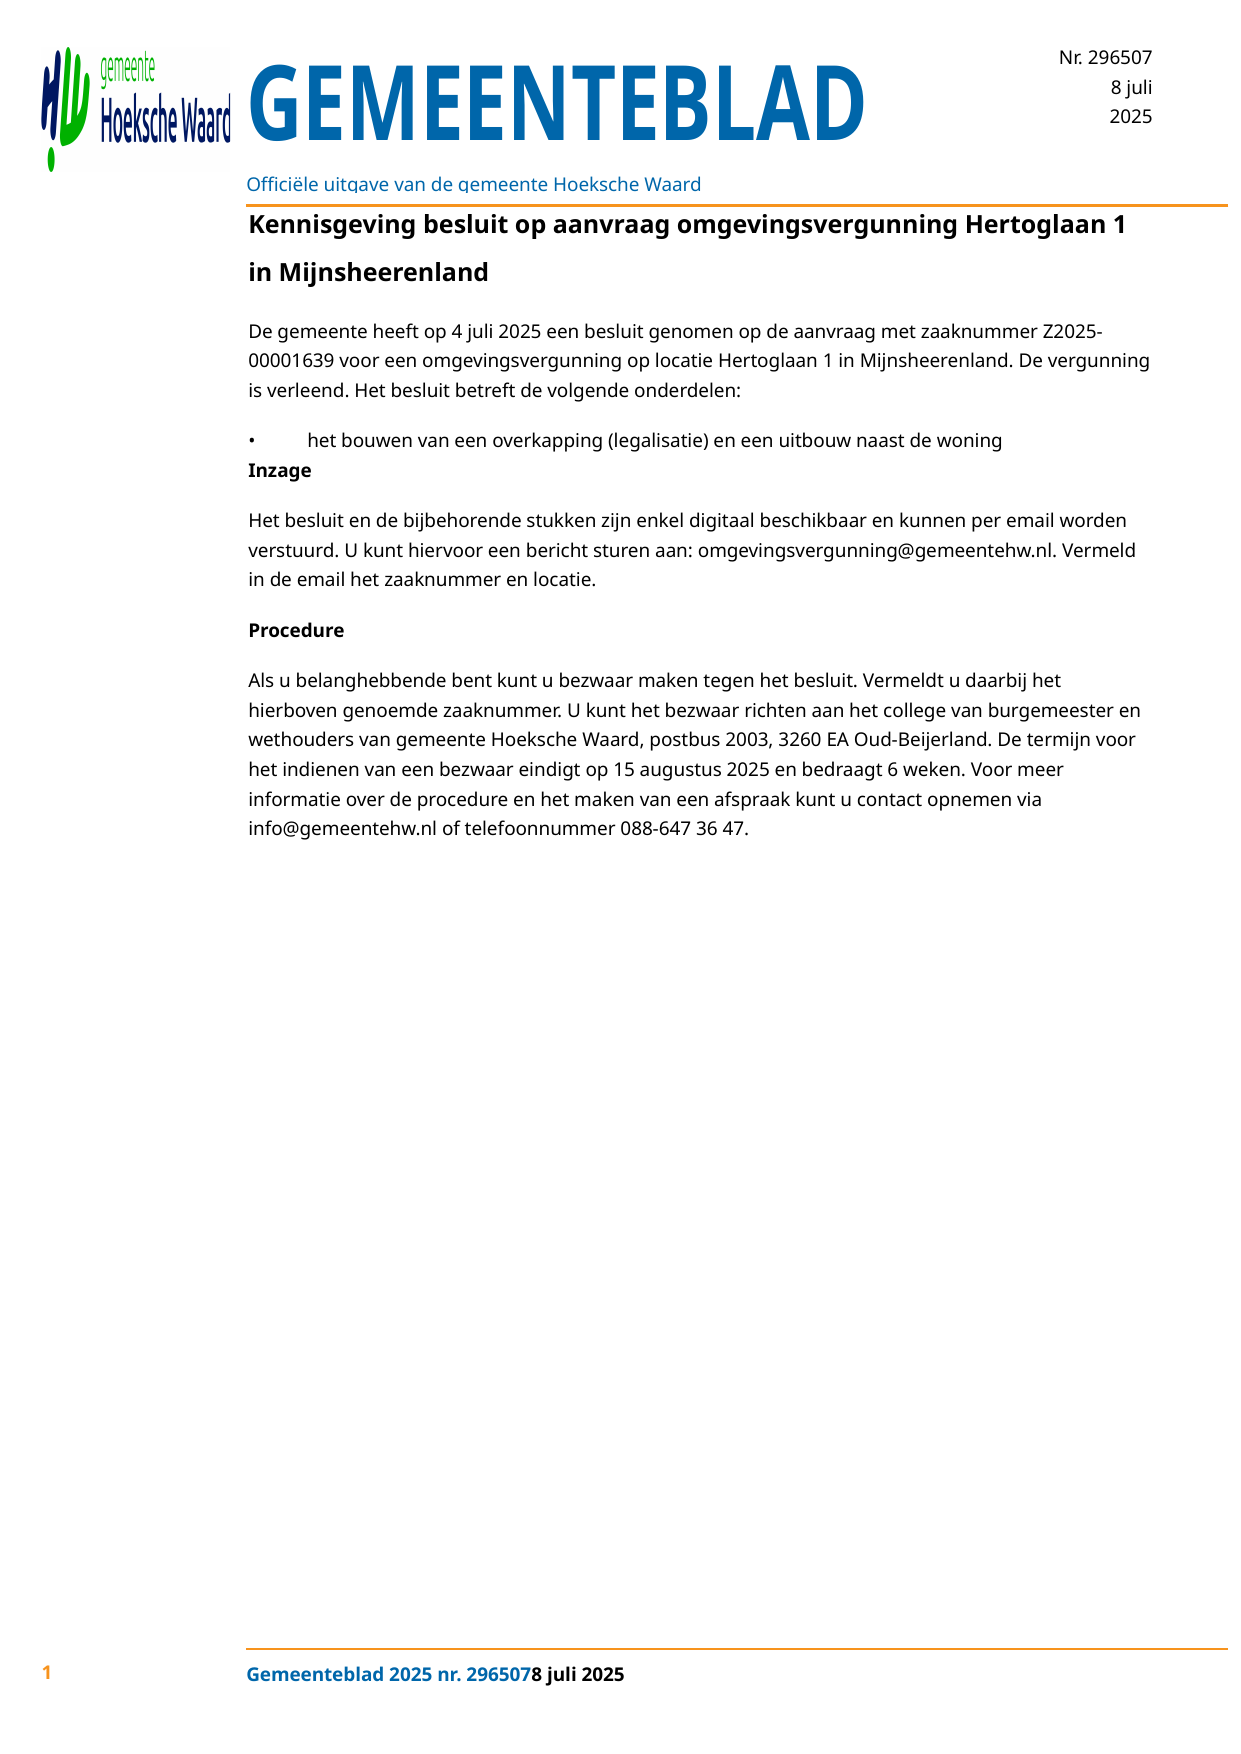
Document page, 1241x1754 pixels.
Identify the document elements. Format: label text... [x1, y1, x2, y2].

picture [41, 47, 231, 172]
text Procedure [248, 617, 1152, 643]
list het bouwen van een overkapping (legalisatie) en een uitbouw naast de woning [248, 427, 1152, 453]
text Als u belanghebbende bent kunt u bezwaar maken tegen het besluit. Vermeldt u daarbij het hierboven genoemde zaaknummer. U kunt het bezwaar richten aan het college van burgemeester en wethouders van gemeente Hoeksche Waard, postbus 2003, 3260 EA Oud-Beijerland. De termijn voor het indienen van een bezwaar eindigt op 15 augustus 2025 en bedraagt 6 weken. Voor meer informatie over de procedure en het maken van een afspraak kunt u contact opnemen via info@gemeentehw.nl of telefoonnummer 088-647 36 47. [248, 667, 1152, 841]
text De gemeente heeft op 4 juli 2025 een besluit genomen op de aanvraag met zaaknummer Z2025-00001639 voor een omgevingsvergunning op locatie Hertoglaan 1 in Mijnsheerenland. De vergunning is verleend. Het besluit betreft de volgende onderdelen: [248, 318, 1152, 403]
text Kennisgeving besluit op aanvraag omgevingsvergunning Hertoglaan 1 in Mijnsheerenland [248, 207, 1152, 288]
text Inzage [248, 457, 1152, 483]
text Het besluit en de bijbehorende stukken zijn enkel digitaal beschikbaar en kunnen per email worden verstuurd. U kunt hiervoor een bericht sturen aan: omgevingsvergunning@gemeentehw.nl. Vermeld in de email het zaaknummer en locatie. [248, 507, 1152, 592]
